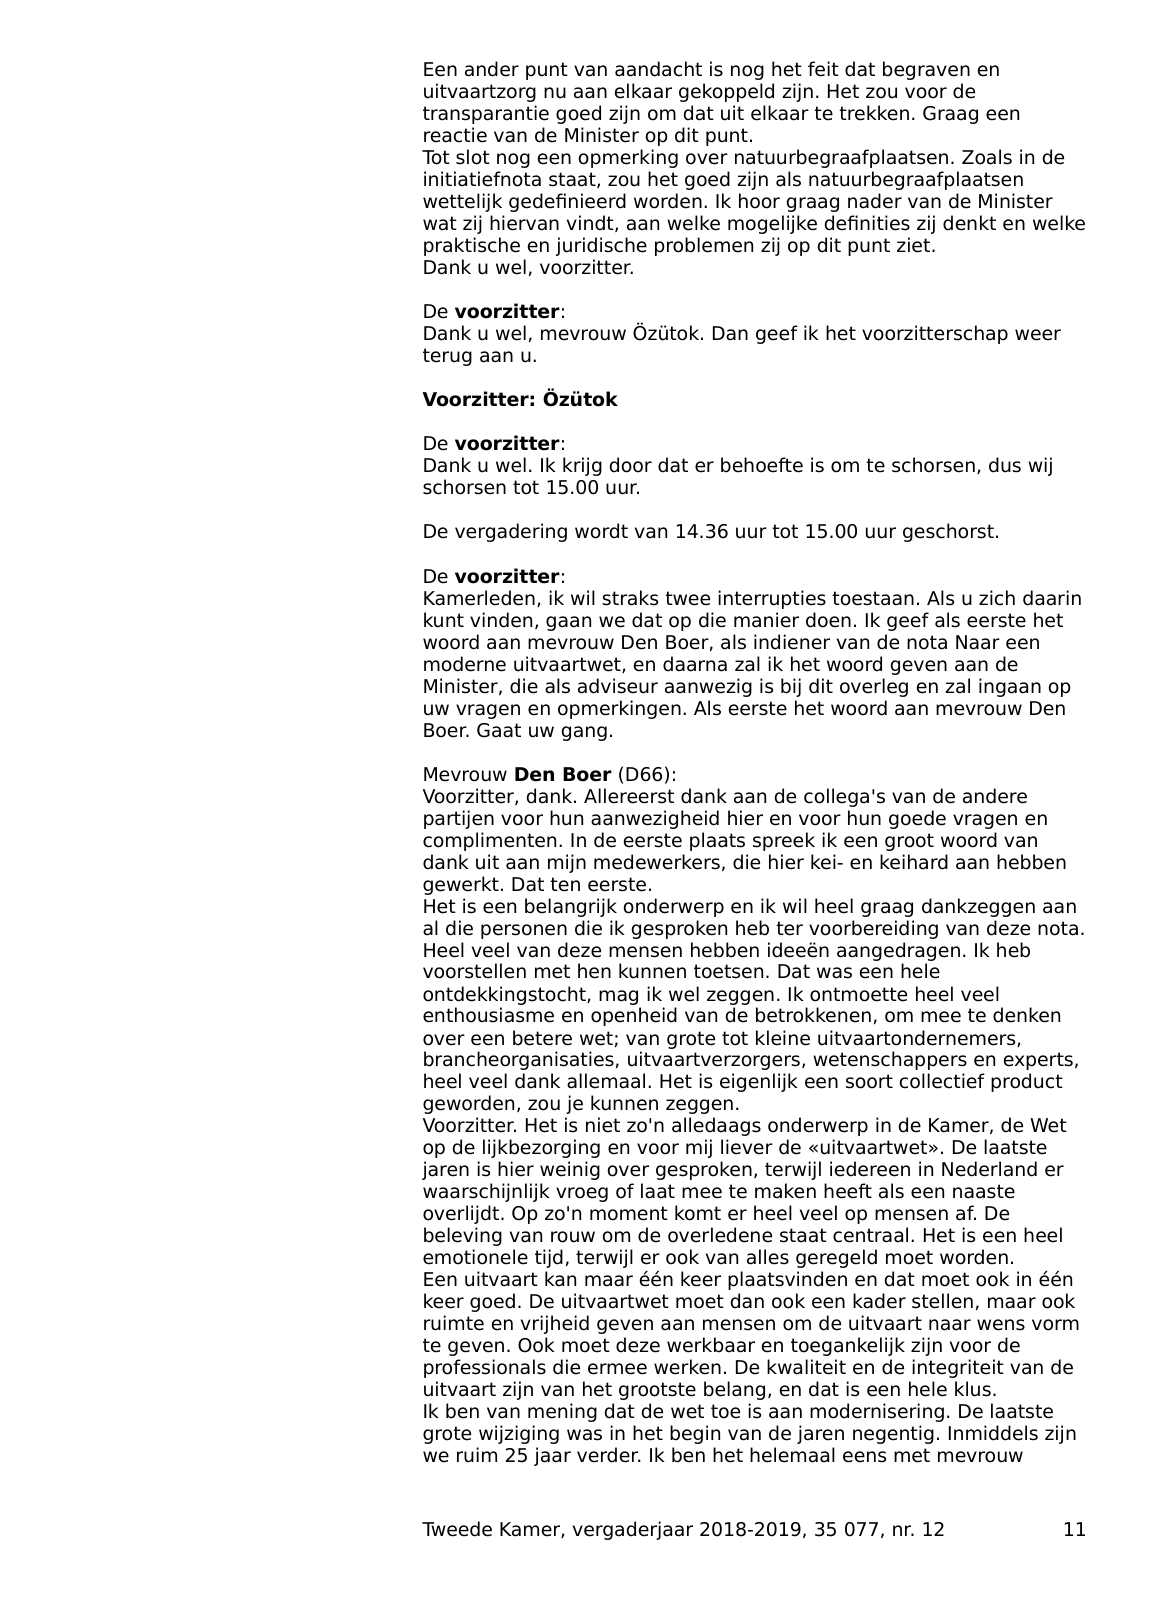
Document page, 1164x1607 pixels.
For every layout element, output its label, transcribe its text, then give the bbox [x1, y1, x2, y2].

text Dank u wel, voorzitter. [422, 257, 1087, 279]
text Het is een belangrijk onderwerp en ik wil heel graag dankzeggen aan al die personen die ik gesproken heb ter voorbereiding van deze nota. Heel veel van deze mensen hebben ideeën aangedragen. Ik heb voorstellen met hen kunnen toetsen. Dat was een hele ontdekkingstocht, mag ik wel zeggen. Ik ontmoette heel veel enthousiasme en openheid van de betrokkenen, om mee te denken over een betere wet; van grote tot kleine uitvaartondernemers, brancheorganisaties, uitvaartverzorgers, wetenschappers en experts, heel veel dank allemaal. Het is eigenlijk een soort collectief product geworden, zou je kunnen zeggen. [422, 896, 1087, 1115]
text Mevrouw Den Boer (D66): [422, 764, 1087, 786]
text Ik ben van mening dat de wet toe is aan modernisering. De laatste grote wijziging was in het begin van de jaren negentig. Inmiddels zijn we ruim 25 jaar verder. Ik ben het helemaal eens met mevrouw [422, 1401, 1087, 1467]
text Een uitvaart kan maar één keer plaatsvinden en dat moet ook in één keer goed. De uitvaartwet moet dan ook een kader stellen, maar ook ruimte en vrijheid geven aan mensen om de uitvaart naar wens vorm te geven. Ook moet deze werkbaar en toegankelijk zijn voor de professionals die ermee werken. De kwaliteit en de integriteit van de uitvaart zijn van het grootste belang, en dat is een hele klus. [422, 1269, 1087, 1401]
text Kamerleden, ik wil straks twee interrupties toestaan. Als u zich daarin kunt vinden, gaan we dat op die manier doen. Ik geef als eerste het woord aan mevrouw Den Boer, als indiener van de nota Naar een moderne uitvaartwet, en daarna zal ik het woord geven aan de Minister, die als adviseur aanwezig is bij dit overleg en zal ingaan op uw vragen en opmerkingen. Als eerste het woord aan mevrouw Den Boer. Gaat uw gang. [422, 588, 1087, 741]
text Dank u wel, mevrouw Özütok. Dan geef ik het voorzitterschap weer terug aan u. [422, 323, 1087, 367]
text Tot slot nog een opmerking over natuurbegraafplaatsen. Zoals in de initiatiefnota staat, zou het goed zijn als natuurbegraafplaatsen wettelijk gedefinieerd worden. Ik hoor graag nader van de Minister wat zij hiervan vindt, aan welke mogelijke definities zij denkt en welke praktische en juridische problemen zij op dit punt ziet. [422, 147, 1087, 257]
text De vergadering wordt van 14.36 uur tot 15.00 uur geschorst. [422, 521, 1087, 543]
subtitle Voorzitter: Özütok [422, 389, 1087, 411]
text Een ander punt van aandacht is nog het feit dat begraven en uitvaartzorg nu aan elkaar gekoppeld zijn. Het zou voor de transparantie goed zijn om dat uit elkaar te trekken. Graag een reactie van de Minister op dit punt. [422, 59, 1087, 147]
text De voorzitter: [422, 433, 1087, 455]
text Voorzitter, dank. Allereerst dank aan de collega's van de andere partijen voor hun aanwezigheid hier en voor hun goede vragen en complimenten. In de eerste plaats spreek ik een groot woord van dank uit aan mijn medewerkers, die hier kei- en keihard aan hebben gewerkt. Dat ten eerste. [422, 786, 1087, 896]
text De voorzitter: [422, 301, 1087, 323]
text Voorzitter. Het is niet zo'n alledaags onderwerp in de Kamer, de Wet op de lijkbezorging en voor mij liever de «uitvaartwet». De laatste jaren is hier weinig over gesproken, terwijl iedereen in Nederland er waarschijnlijk vroeg of laat mee te maken heeft als een naaste overlijdt. Op zo'n moment komt er heel veel op mensen af. De beleving van rouw om de overledene staat centraal. Het is een heel emotionele tijd, terwijl er ook van alles geregeld moet worden. [422, 1115, 1087, 1269]
text De voorzitter: [422, 566, 1087, 588]
text Dank u wel. Ik krijg door dat er behoefte is om te schorsen, dus wij schorsen tot 15.00 uur. [422, 455, 1087, 499]
